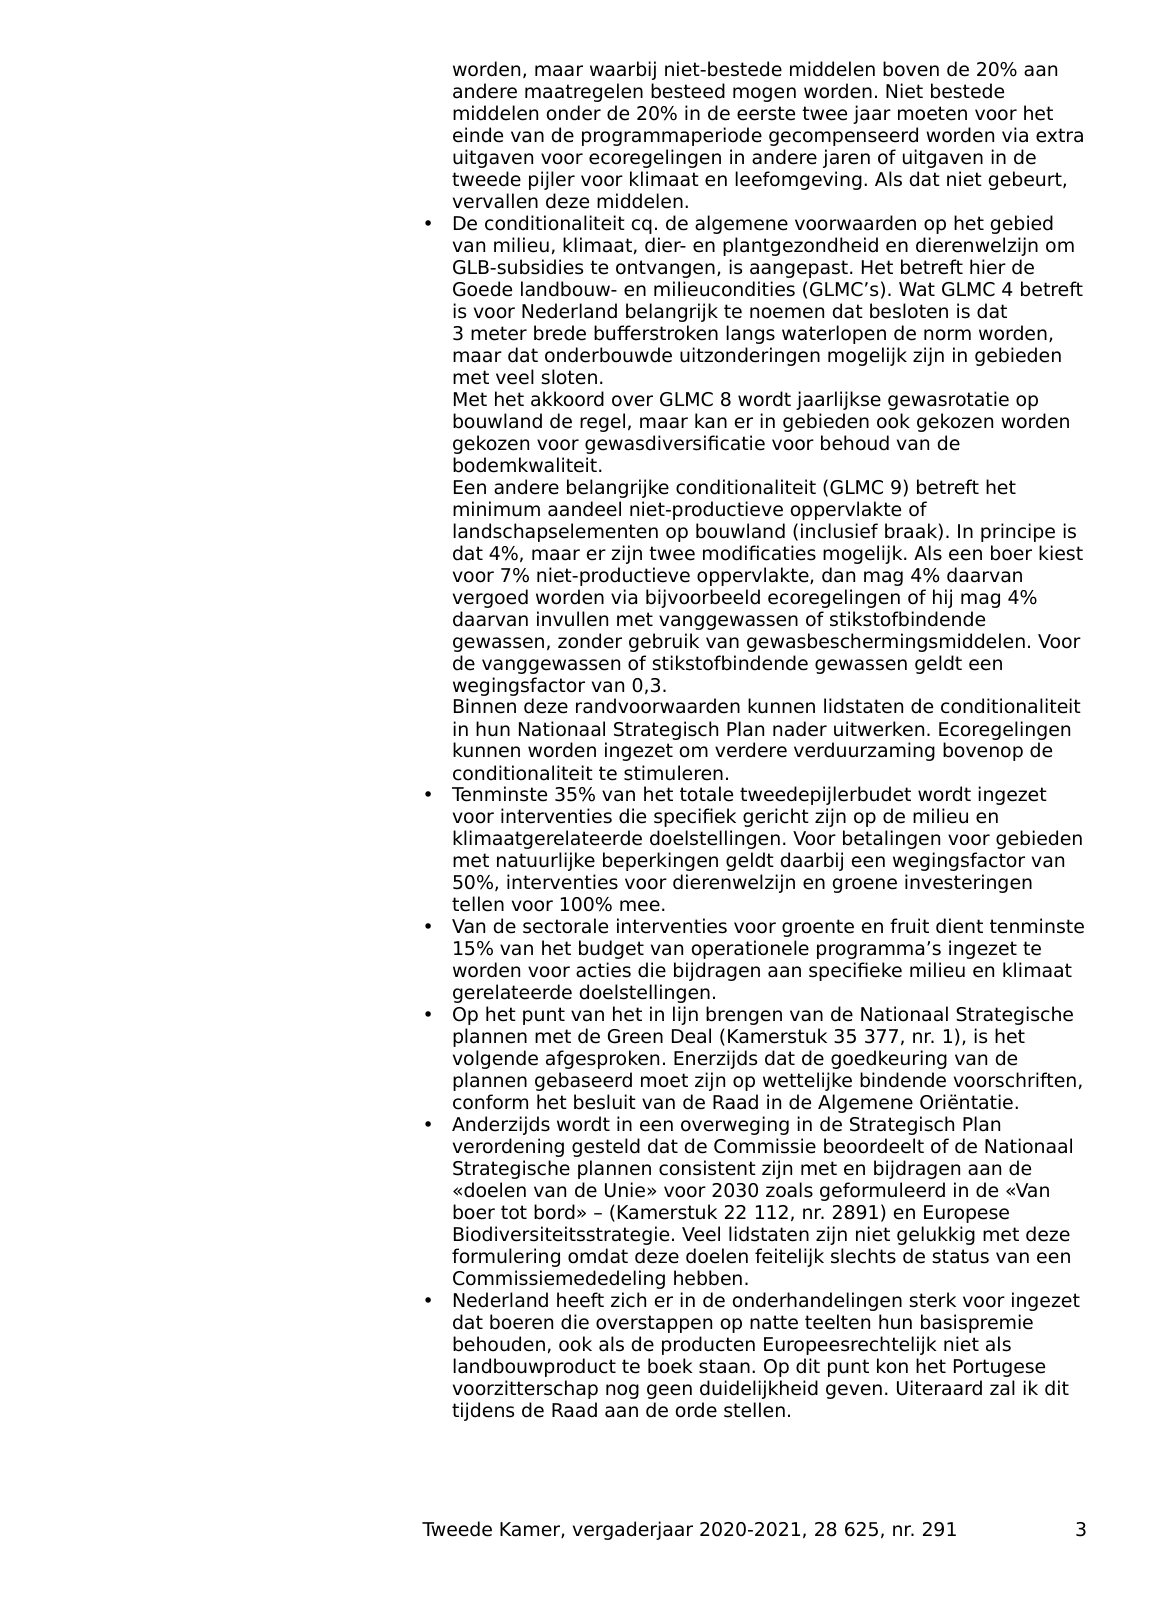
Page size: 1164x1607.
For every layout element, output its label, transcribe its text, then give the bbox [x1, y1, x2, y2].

text Binnen deze randvoorwaarden kunnen lidstaten de conditionaliteit in hun Nationaal Strategisch Plan nader uitwerken. Ecoregelingen kunnen worden ingezet om verdere verduurzaming bovenop de conditionaliteit te stimuleren. [452, 696, 1087, 784]
text • Tenminste 35% van het totale tweedepijlerbudet wordt ingezet voor interventies die specifiek gericht zijn op de milieu en klimaatgerelateerde doelstellingen. Voor betalingen voor gebieden met natuurlijke beperkingen geldt daarbij een wegingsfactor van 50%, interventies voor dierenwelzijn en groene investeringen tellen voor 100% mee. [422, 784, 1087, 916]
text Een andere belangrijke conditionaliteit (GLMC 9) betreft het minimum aandeel niet-productieve oppervlakte of landschapselementen op bouwland (inclusief braak). In principe is dat 4%, maar er zijn twee modificaties mogelijk. Als een boer kiest voor 7% niet-productieve oppervlakte, dan mag 4% daarvan vergoed worden via bijvoorbeeld ecoregelingen of hij mag 4% daarvan invullen met vanggewassen of stikstofbindende gewassen, zonder gebruik van gewasbeschermingsmiddelen. Voor de vanggewassen of stikstofbindende gewassen geldt een wegingsfactor van 0,3. [452, 477, 1087, 696]
text • Op het punt van het in lijn brengen van de Nationaal Strategische plannen met de Green Deal (Kamerstuk 35 377, nr. 1), is het volgende afgesproken. Enerzijds dat de goedkeuring van de plannen gebaseerd moet zijn op wettelijke bindende voorschriften, conform het besluit van de Raad in de Algemene Oriëntatie. [422, 1004, 1087, 1114]
text • De conditionaliteit cq. de algemene voorwaarden op het gebied van milieu, klimaat, dier- en plantgezondheid en dierenwelzijn om GLB-subsidies te ontvangen, is aangepast. Het betreft hier de Goede landbouw- en milieucondities (GLMC’s). Wat GLMC 4 betreft is voor Nederland belangrijk te noemen dat besloten is dat 3 meter brede bufferstroken langs waterlopen de norm worden, maar dat onderbouwde uitzonderingen mogelijk zijn in gebieden met veel sloten. [422, 213, 1087, 389]
text • Anderzijds wordt in een overweging in de Strategisch Plan verordening gesteld dat de Commissie beoordeelt of de Nationaal Strategische plannen consistent zijn met en bijdragen aan de «doelen van de Unie» voor 2030 zoals geformuleerd in de «Van boer tot bord» – (Kamerstuk 22 112, nr. 2891) en Europese Biodiversiteitsstrategie. Veel lidstaten zijn niet gelukkig met deze formulering omdat deze doelen feitelijk slechts de status van een Commissiemededeling hebben. [422, 1114, 1087, 1290]
text • Nederland heeft zich er in de onderhandelingen sterk voor ingezet dat boeren die overstappen op natte teelten hun basispremie behouden, ook als de producten Europeesrechtelijk niet als landbouwproduct te boek staan. Op dit punt kon het Portugese voorzitterschap nog geen duidelijkheid geven. Uiteraard zal ik dit tijdens de Raad aan de orde stellen. [422, 1290, 1087, 1422]
text Met het akkoord over GLMC 8 wordt jaarlijkse gewasrotatie op bouwland de regel, maar kan er in gebieden ook gekozen worden gekozen voor gewasdiversificatie voor behoud van de bodemkwaliteit. [452, 389, 1087, 477]
text worden, maar waarbij niet-bestede middelen boven de 20% aan andere maatregelen besteed mogen worden. Niet bestede middelen onder de 20% in de eerste twee jaar moeten voor het einde van de programmaperiode gecompenseerd worden via extra uitgaven voor ecoregelingen in andere jaren of uitgaven in de tweede pijler voor klimaat en leefomgeving. Als dat niet gebeurt, vervallen deze middelen. [422, 59, 1087, 213]
text • Van de sectorale interventies voor groente en fruit dient tenminste 15% van het budget van operationele programma’s ingezet te worden voor acties die bijdragen aan specifieke milieu en klimaat gerelateerde doelstellingen. [422, 916, 1087, 1004]
